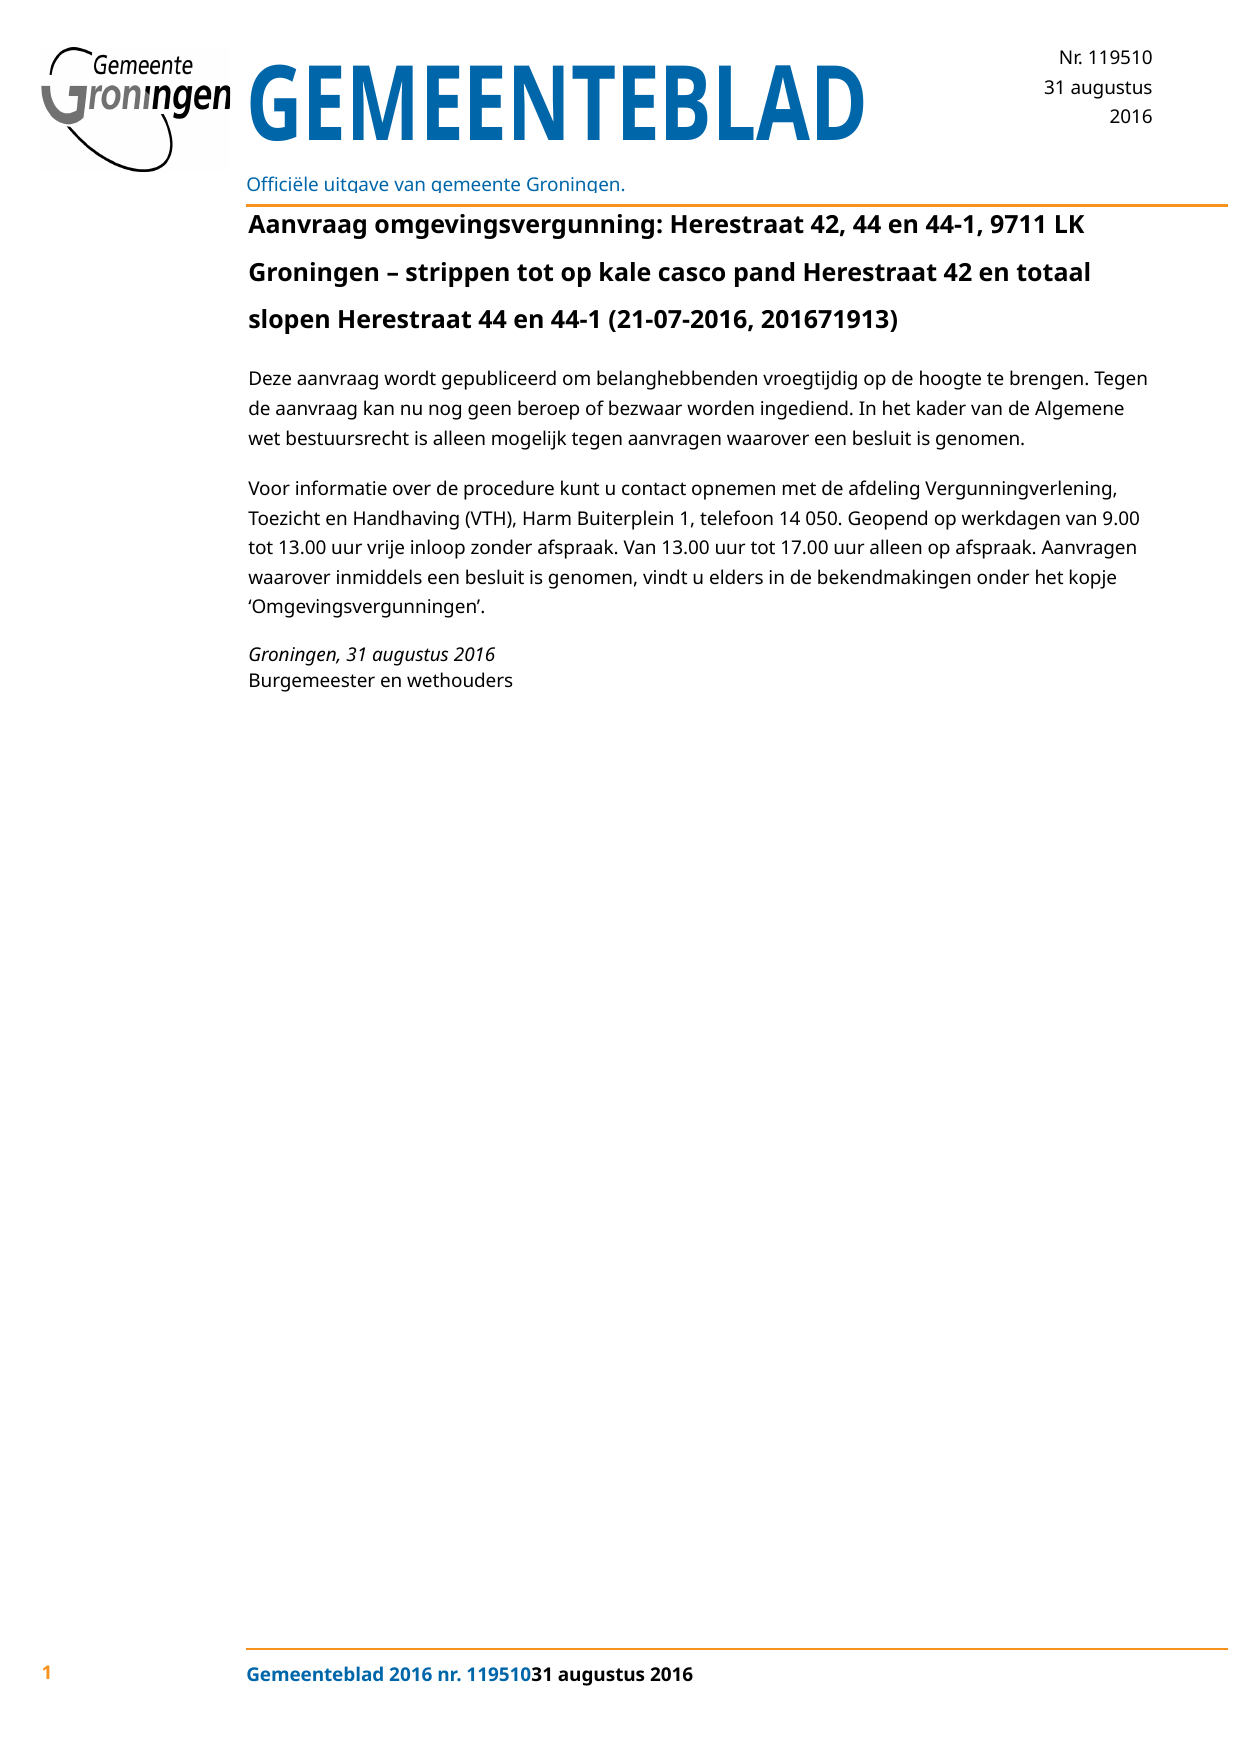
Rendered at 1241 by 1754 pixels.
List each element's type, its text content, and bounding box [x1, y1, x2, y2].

picture [41, 47, 231, 172]
text Voor informatie over de procedure kunt u contact opnemen met de afdeling Vergunningverlening, Toezicht en Handhaving (VTH), Harm Buiterplein 1, telefoon 14 050. Geopend op werkdagen van 9.00 tot 13.00 uur vrije inloop zonder afspraak. Van 13.00 uur tot 17.00 uur alleen op afspraak. Aanvragen waarover inmiddels een besluit is genomen, vindt u elders in de bekendmakingen onder het kopje ‘Omgevingsvergunningen’. [248, 475, 1152, 619]
text Deze aanvraag wordt gepubliceerd om belanghebbenden vroegtijdig op de hoogte te brengen. Tegen de aanvraag kan nu nog geen beroep of bezwaar worden ingediend. In het kader van de Algemene wet bestuursrecht is alleen mogelijk tegen aanvragen waarover een besluit is genomen. [248, 366, 1152, 450]
text Aanvraag omgevingsvergunning: Herestraat 42, 44 en 44-1, 9711 LK Groningen – strippen tot op kale casco pand Herestraat 42 en totaal slopen Herestraat 44 en 44-1 (21-07-2016, 201671913) [248, 207, 1152, 336]
text Groningen, 31 augustus 2016 [248, 641, 1152, 667]
text Burgemeester en wethouders [248, 667, 1152, 693]
